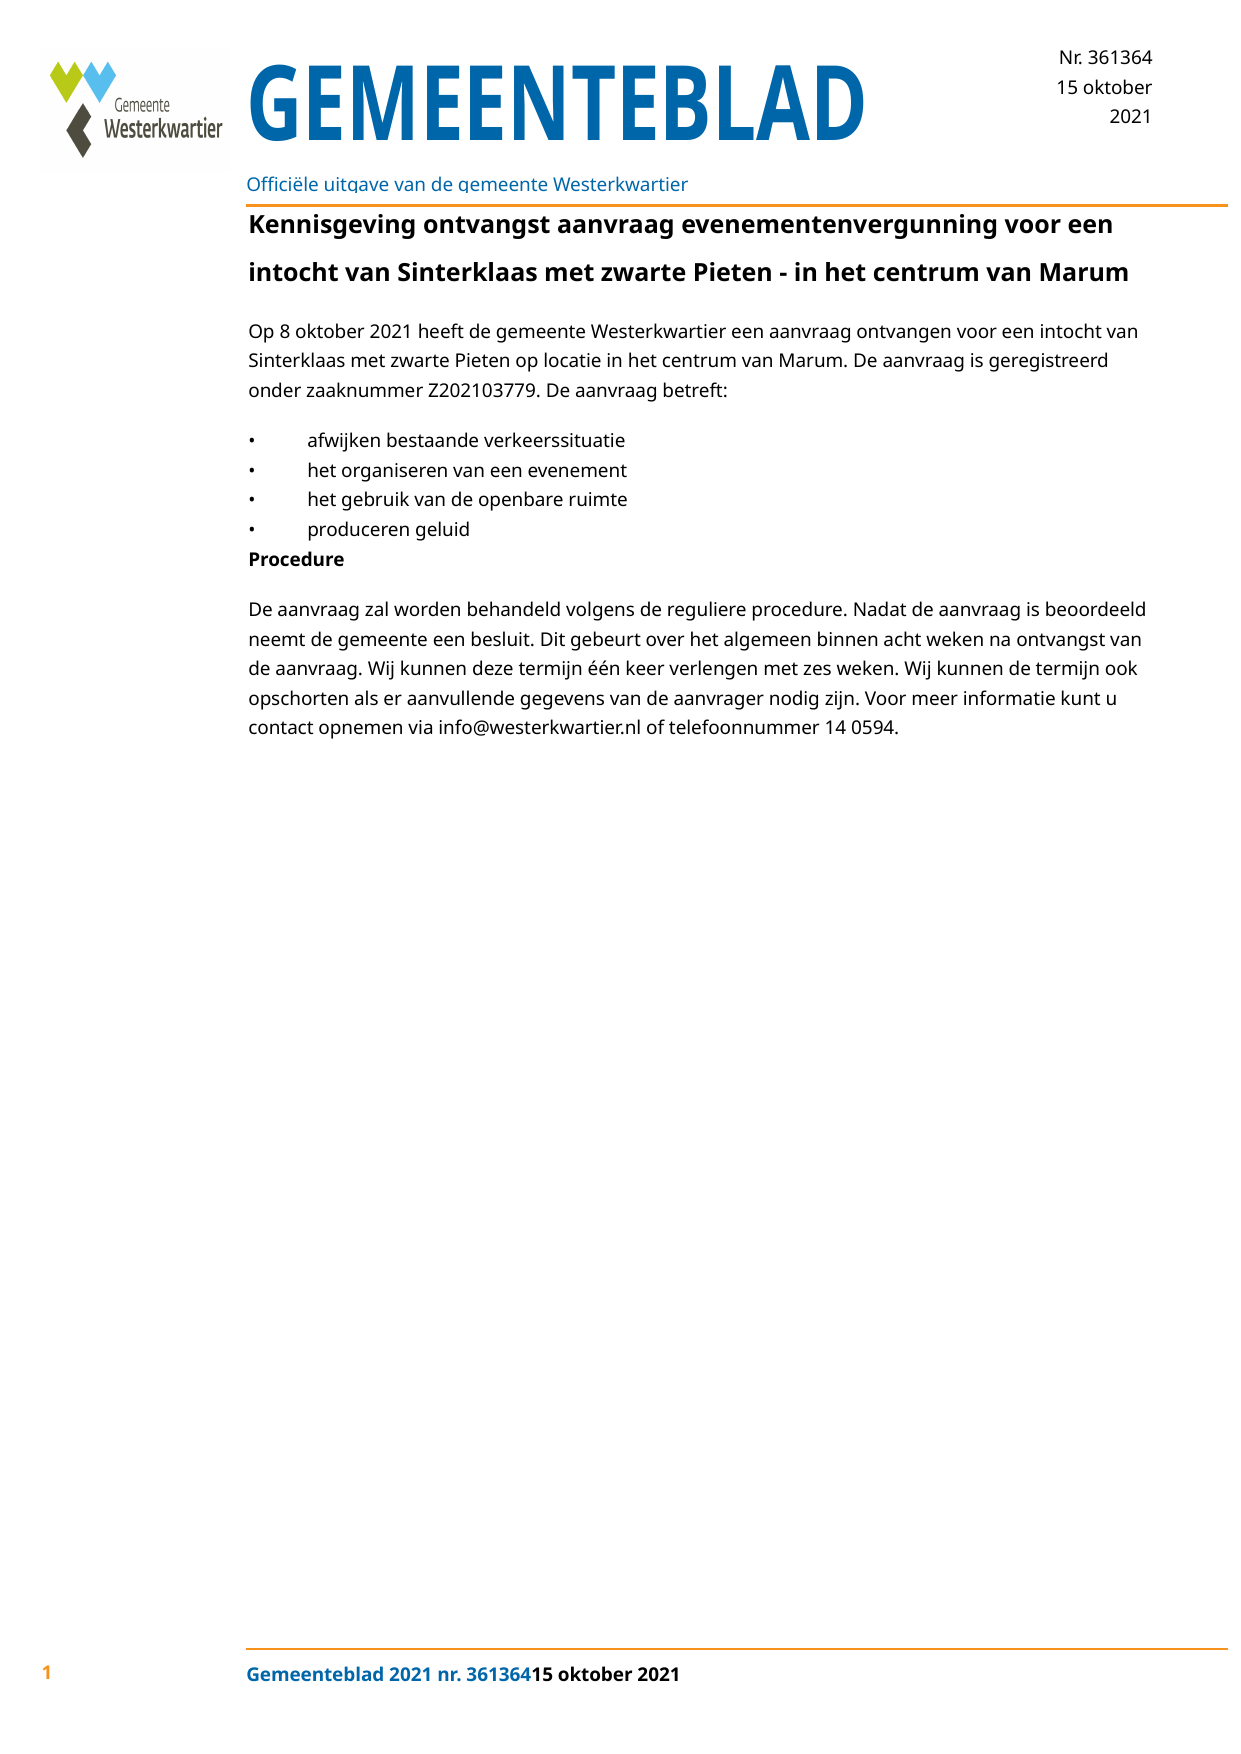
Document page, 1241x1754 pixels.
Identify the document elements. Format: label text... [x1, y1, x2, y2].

list afwijken bestaande verkeerssituatie [248, 427, 1152, 453]
text Kennisgeving ontvangst aanvraag evenementenvergunning voor een intocht van Sinterklaas met zwarte Pieten - in het centrum van Marum [248, 207, 1152, 288]
list produceren geluid [248, 516, 1152, 542]
text Op 8 oktober 2021 heeft de gemeente Westerkwartier een aanvraag ontvangen voor een intocht van Sinterklaas met zwarte Pieten op locatie in het centrum van Marum. De aanvraag is geregistreerd onder zaaknummer Z202103779. De aanvraag betreft: [248, 318, 1152, 403]
text De aanvraag zal worden behandeld volgens de reguliere procedure. Nadat de aanvraag is beoordeeld neemt de gemeente een besluit. Dit gebeurt over het algemeen binnen acht weken na ontvangst van de aanvraag. Wij kunnen deze termijn één keer verlengen met zes weken. Wij kunnen de termijn ook opschorten als er aanvullende gegevens van de aanvrager nodig zijn. Voor meer informatie kunt u contact opnemen via info@westerkwartier.nl of telefoonnummer 14 0594. [248, 596, 1152, 740]
list het organiseren van een evenement [248, 457, 1152, 483]
list het gebruik van de openbare ruimte [248, 487, 1152, 512]
text Procedure [248, 546, 1152, 572]
picture [41, 47, 231, 172]
